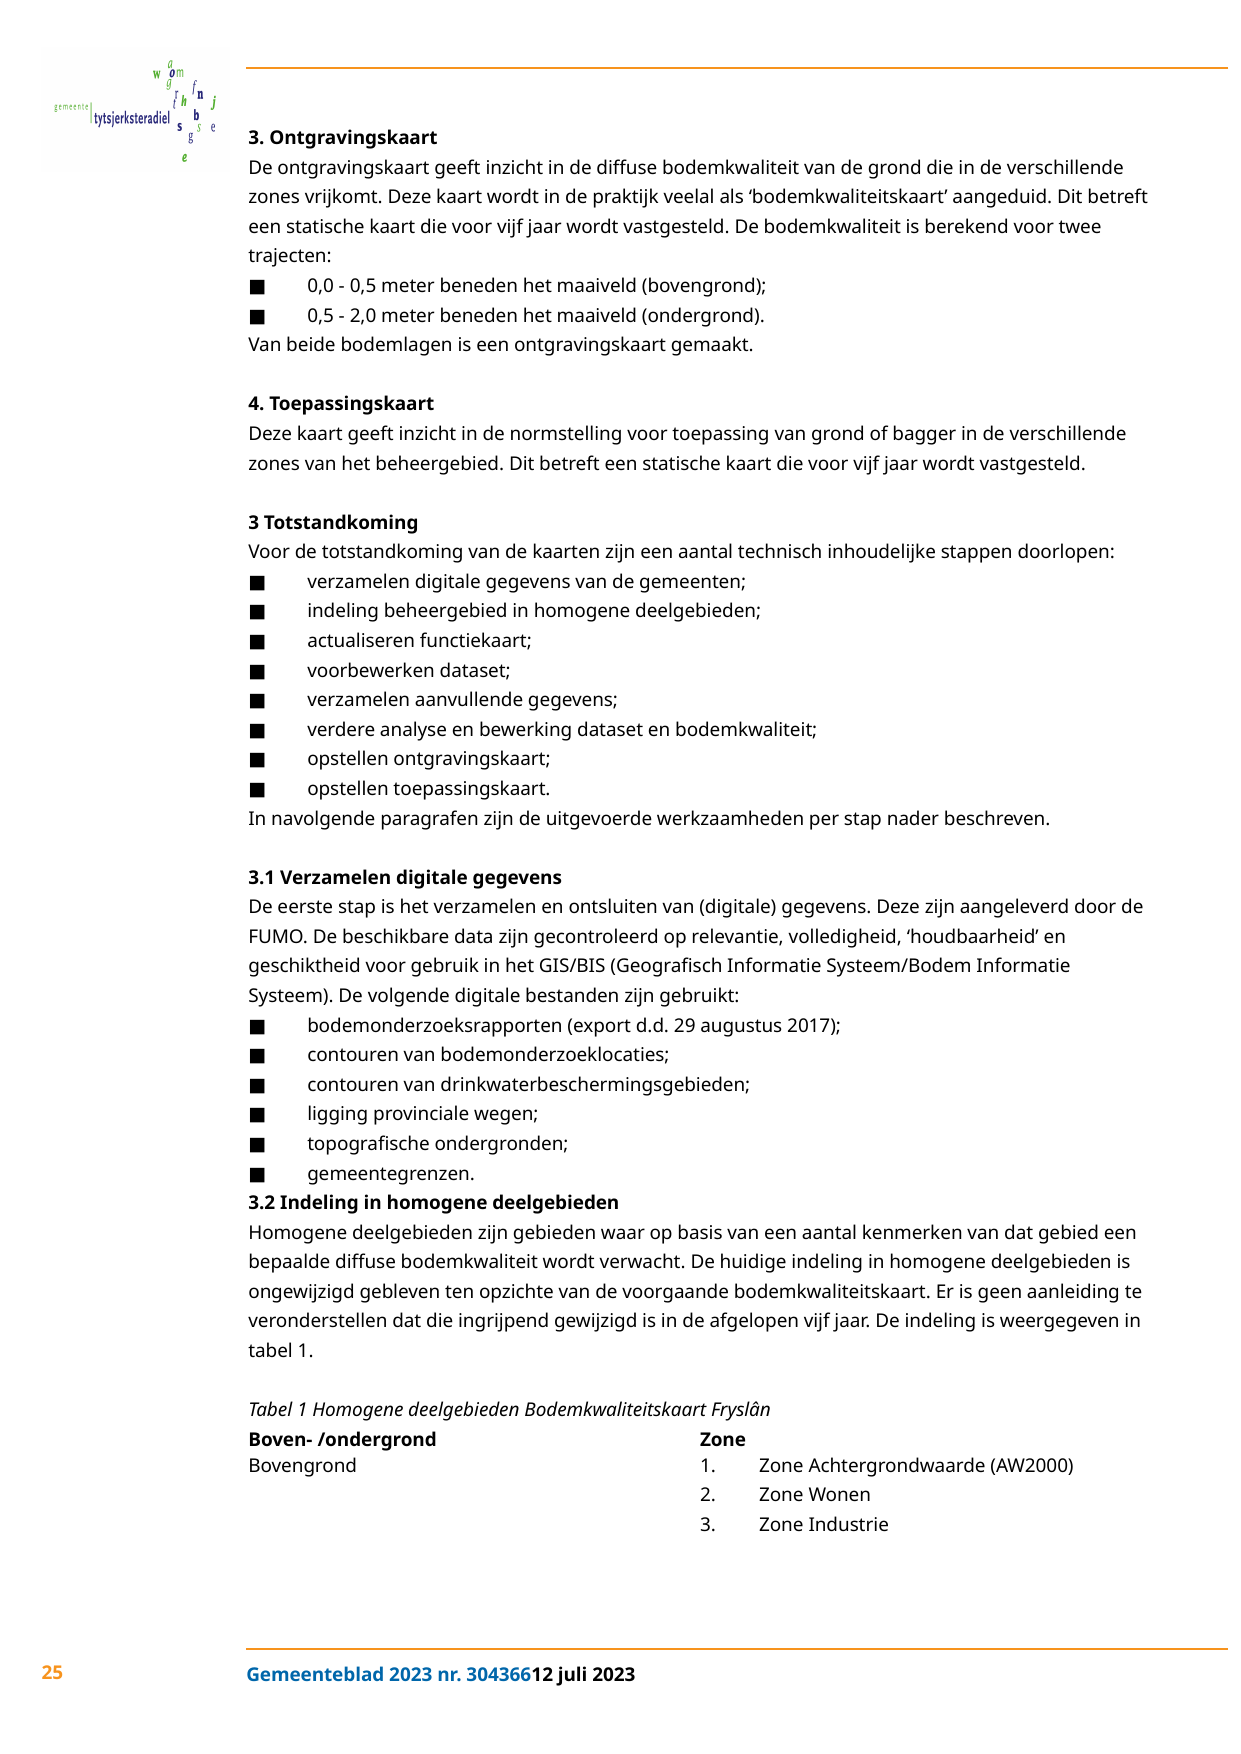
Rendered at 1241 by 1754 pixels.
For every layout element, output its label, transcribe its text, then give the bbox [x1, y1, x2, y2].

list contouren van bodemonderzoeklocaties; [248, 1041, 1152, 1067]
list actualiseren functiekaart; [248, 627, 1152, 653]
text De eerste stap is het verzamelen en ontsluiten van (digitale) gegevens. Deze zijn aangeleverd door de FUMO. De beschikbare data zijn gecontroleerd op relevantie, volledigheid, ‘houdbaarheid’ en geschiktheid voor gebruik in het GIS/BIS (Geografisch Informatie Systeem/Bodem Informatie Systeem). De volgende digitale bestanden zijn gebruikt: [248, 893, 1152, 1008]
table_cell Zone Achtergrondwaarde (AW2000) Zone Wonen Zone Industrie [700, 1452, 1152, 1537]
list contouren van drinkwaterbeschermingsgebieden; [248, 1071, 1152, 1097]
list opstellen ontgravingskaart; [248, 746, 1152, 771]
text De ontgravingskaart geeft inzicht in de diffuse bodemkwaliteit van de grond die in de verschillende zones vrijkomt. Deze kaart wordt in de praktijk veelal als ‘bodemkwaliteitskaart’ aangeduid. Dit betreft een statische kaart die voor vijf jaar wordt vastgesteld. De bodemkwaliteit is berekend voor twee trajecten: [248, 154, 1152, 268]
list bodemonderzoeksrapporten (export d.d. 29 augustus 2017); [248, 1012, 1152, 1038]
text 4. Toepassingskaart [248, 391, 1152, 416]
text Deze kaart geeft inzicht in de normstelling voor toepassing van grond of bagger in de verschillende zones van het beheergebied. Dit betreft een statische kaart die voor vijf jaar wordt vastgesteld. [248, 420, 1152, 476]
list verdere analyse en bewerking dataset en bodemkwaliteit; [248, 716, 1152, 742]
text 3. Ontgravingskaart [248, 124, 1152, 150]
text In navolgende paragrafen zijn de uitgevoerde werkzaamheden per stap nader beschreven. [248, 805, 1152, 831]
text Van beide bodemlagen is een ontgravingskaart gemaakt. [248, 331, 1152, 357]
text 3.1 Verzamelen digitale gegevens [248, 864, 1152, 890]
list indeling beheergebied in homogene deelgebieden; [248, 598, 1152, 623]
list verzamelen aanvullende gegevens; [248, 686, 1152, 712]
text Tabel 1 Homogene deelgebieden Bodemkwaliteitskaart Fryslân [248, 1396, 1152, 1422]
picture [41, 47, 231, 172]
list 0,5 - 2,0 meter beneden het maaiveld (ondergrond). [248, 302, 1152, 328]
table_cell Bovengrond [248, 1452, 700, 1537]
text 3 Totstandkoming [248, 509, 1152, 535]
list ligging provinciale wegen; [248, 1101, 1152, 1126]
list verzamelen digitale gegevens van de gemeenten; [248, 568, 1152, 594]
text Homogene deelgebieden zijn gebieden waar op basis van een aantal kenmerken van dat gebied een bepaalde diffuse bodemkwaliteit wordt verwacht. De huidige indeling in homogene deelgebieden is ongewijzigd gebleven ten opzichte van de voorgaande bodemkwaliteitskaart. Er is geen aanleiding te veronderstellen dat die ingrijpend gewijzigd is in de afgelopen vijf jaar. De indeling is weergegeven in tabel 1. [248, 1219, 1152, 1363]
text Voor de totstandkoming van de kaarten zijn een aantal technisch inhoudelijke stappen doorlopen: [248, 538, 1152, 564]
list 0,0 - 0,5 meter beneden het maaiveld (bovengrond); [248, 272, 1152, 298]
list opstellen toepassingskaart. [248, 775, 1152, 801]
text 3.2 Indeling in homogene deelgebieden [248, 1189, 1152, 1215]
list topografische ondergronden; [248, 1130, 1152, 1156]
table_header Zone [700, 1426, 1152, 1452]
list voorbewerken dataset; [248, 657, 1152, 683]
list gemeentegrenzen. [248, 1160, 1152, 1186]
table_header Boven- /ondergrond [248, 1426, 700, 1452]
